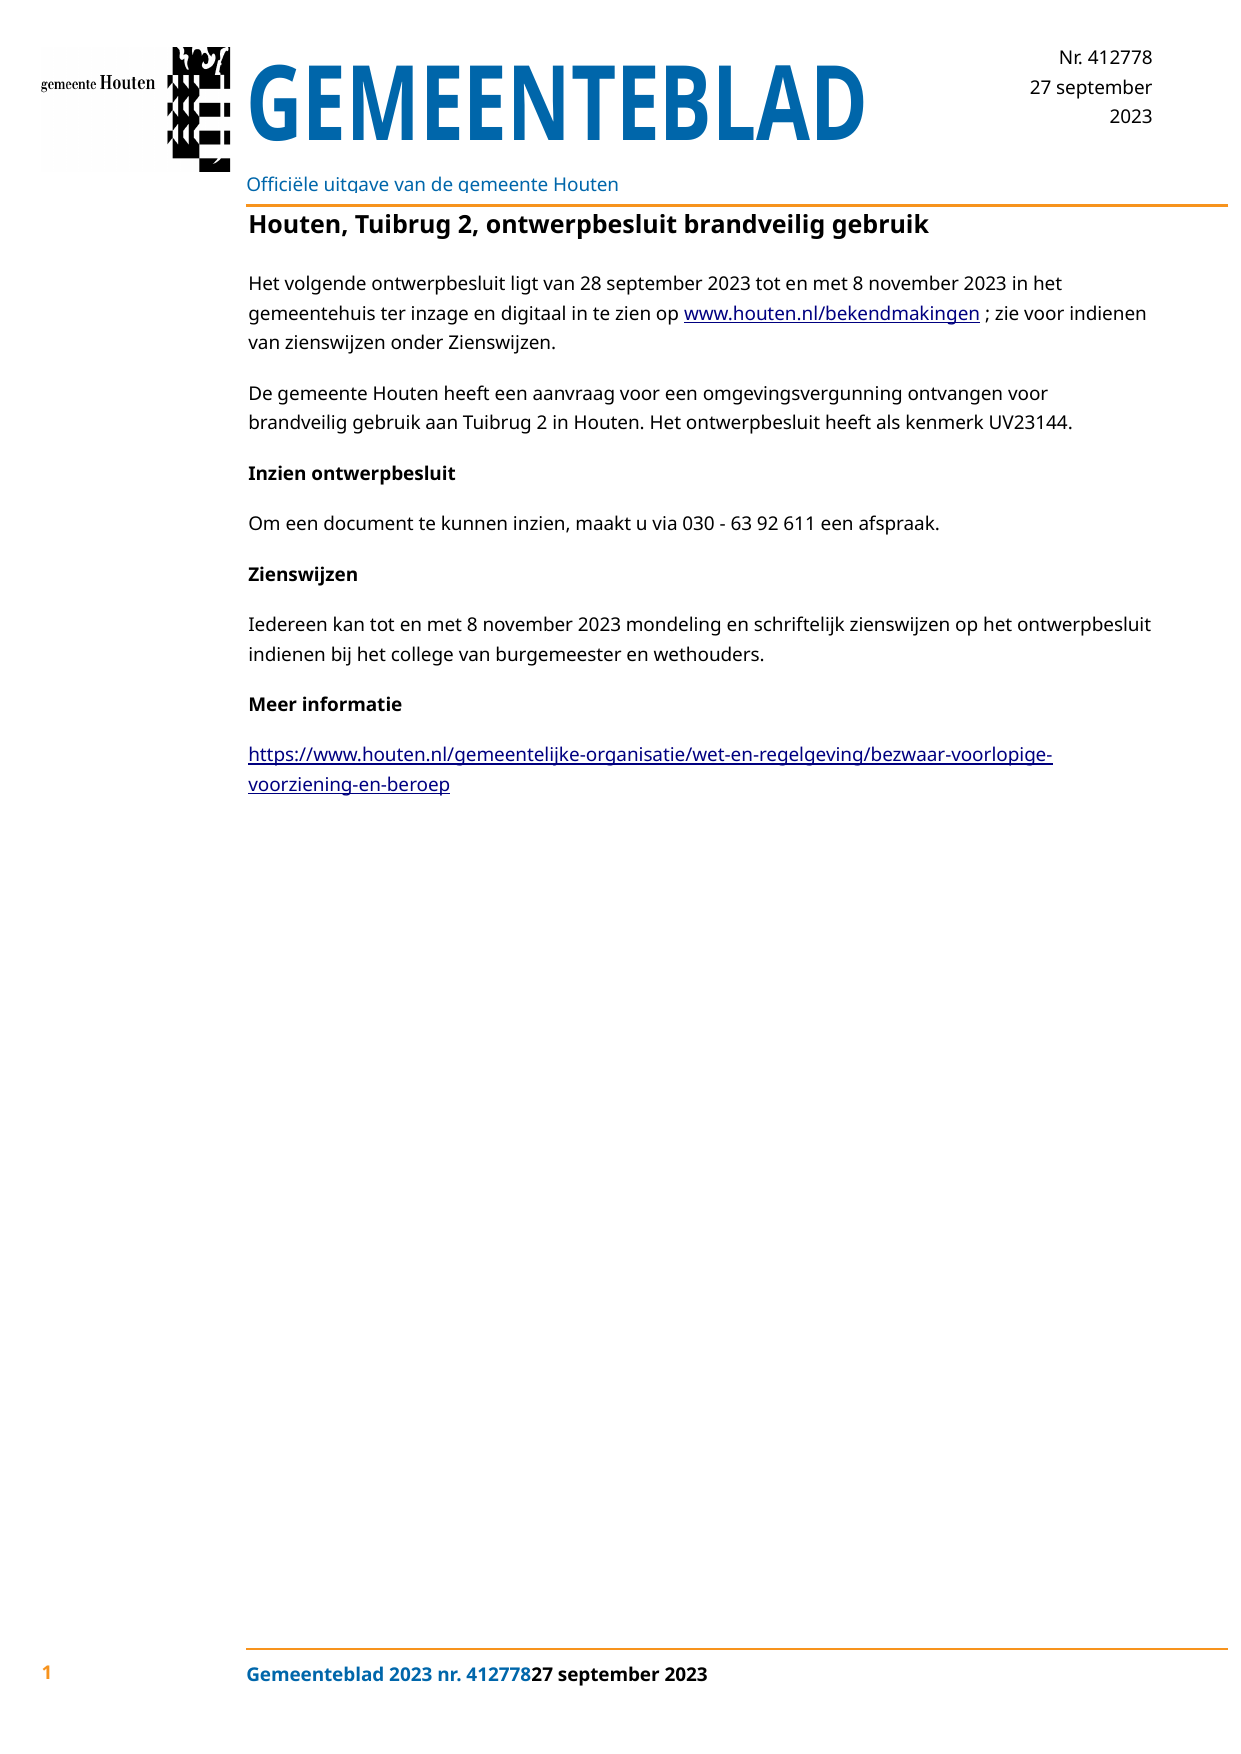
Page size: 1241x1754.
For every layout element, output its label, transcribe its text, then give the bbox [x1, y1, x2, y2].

text Het volgende ontwerpbesluit ligt van 28 september 2023 tot en met 8 november 2023 in het gemeentehuis ter inzage en digitaal in te zien op www.houten.nl/bekendmakingen ; zie voor indienen van zienswijzen onder Zienswijzen. [248, 270, 1152, 355]
text Houten, Tuibrug 2, ontwerpbesluit brandveilig gebruik [248, 207, 1152, 241]
text Meer informatie [248, 691, 1152, 717]
text Inzien ontwerpbesluit [248, 460, 1152, 486]
picture [41, 47, 231, 172]
text Iedereen kan tot en met 8 november 2023 mondeling en schriftelijk zienswijzen op het ontwerpbesluit indienen bij het college van burgemeester en wethouders. [248, 611, 1152, 666]
text https://www.houten.nl/gemeentelijke-organisatie/wet-en-regelgeving/bezwaar-voorlopige-voorziening-en-beroep [248, 742, 1152, 797]
text Om een document te kunnen inzien, maakt u via 030 - 63 92 611 een afspraak. [248, 510, 1152, 536]
text Zienswijzen [248, 561, 1152, 586]
text De gemeente Houten heeft een aanvraag voor een omgevingsvergunning ontvangen voor brandveilig gebruik aan Tuibrug 2 in Houten. Het ontwerpbesluit heeft als kenmerk UV23144. [248, 380, 1152, 435]
